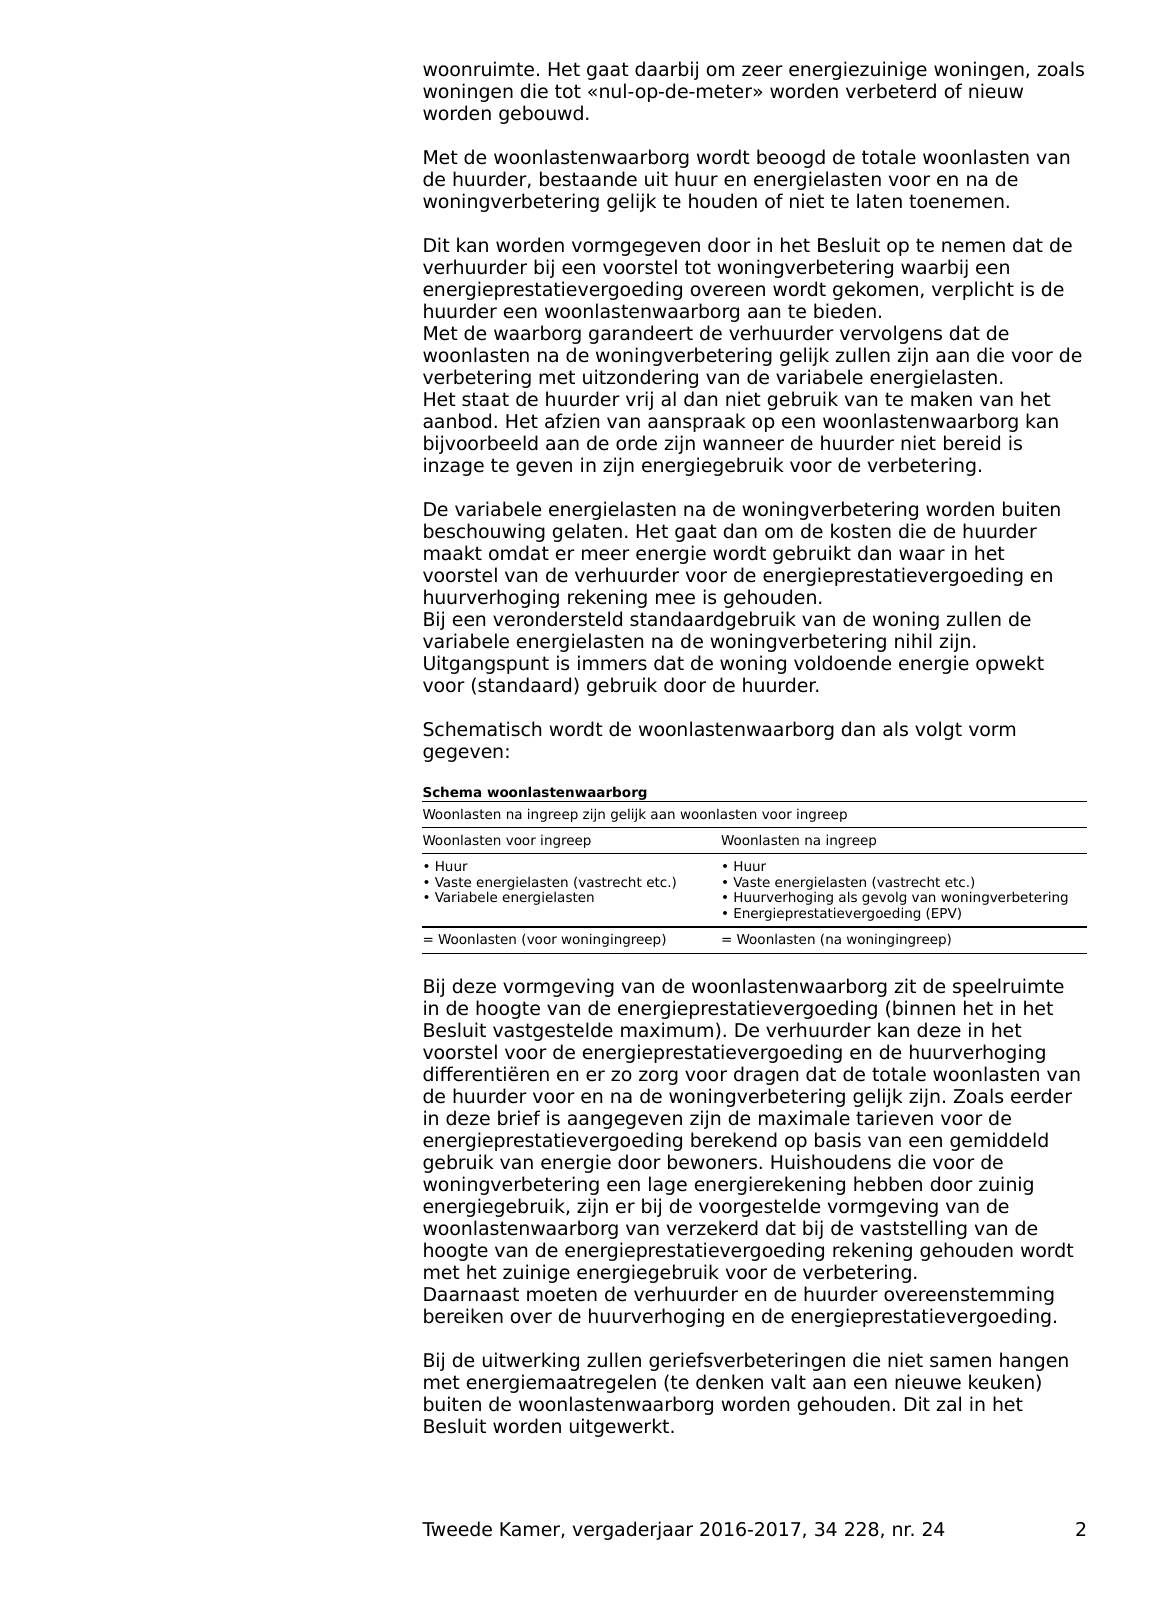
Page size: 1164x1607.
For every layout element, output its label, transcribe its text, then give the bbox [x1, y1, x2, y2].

table_cell • Huur • Vaste energielasten (vastrecht etc.) • Huurverhoging als gevolg van woningverbetering • Energieprestatievergoeding (EPV) [715, 854, 1087, 926]
text Daarnaast moeten de verhuurder en de huurder overeenstemming bereiken over de huurverhoging en de energieprestatievergoeding. [422, 1283, 1087, 1327]
text Het staat de huurder vrij al dan niet gebruik van te maken van het aanbod. Het afzien van aanspraak op een woonlastenwaarborg kan bijvoorbeeld aan de orde zijn wanneer de huurder niet bereid is inzage te geven in zijn energiegebruik voor de verbetering. [422, 389, 1087, 477]
text Bij een verondersteld standaardgebruik van de woning zullen de variabele energielasten na de woningverbetering nihil zijn. Uitgangspunt is immers dat de woning voldoende energie opwekt voor (standaard) gebruik door de huurder. [422, 609, 1087, 697]
table_cell Woonlasten na ingreep [715, 828, 1087, 853]
table_cell • Huur • Vaste energielasten (vastrecht etc.) • Variabele energielasten [422, 854, 715, 926]
text Bij de uitwerking zullen geriefsverbeteringen die niet samen hangen met energiemaatregelen (te denken valt aan een nieuwe keuken) buiten de woonlastenwaarborg worden gehouden. Dit zal in het Besluit worden uitgewerkt. [422, 1350, 1087, 1438]
text Bij deze vormgeving van de woonlastenwaarborg zit de speelruimte in de hoogte van de energieprestatievergoeding (binnen het in het Besluit vastgestelde maximum). De verhuurder kan deze in het voorstel voor de energieprestatievergoeding en de huurverhoging differentiëren en er zo zorg voor dragen dat de totale woonlasten van de huurder voor en na de woningverbetering gelijk zijn. Zoals eerder in deze brief is aangegeven zijn de maximale tarieven voor de energieprestatievergoeding berekend op basis van een gemiddeld gebruik van energie door bewoners. Huishoudens die voor de woningverbetering een lage energierekening hebben door zuinig energiegebruik, zijn er bij de voorgestelde vormgeving van de woonlastenwaarborg van verzekerd dat bij de vaststelling van de hoogte van de energieprestatievergoeding rekening gehouden wordt met het zuinige energiegebruik voor de verbetering. [422, 976, 1087, 1283]
table_header Schema woonlastenwaarborg [422, 785, 1087, 801]
table_cell = Woonlasten (voor woningingreep) [422, 928, 715, 953]
text De variabele energielasten na de woningverbetering worden buiten beschouwing gelaten. Het gaat dan om de kosten die de huurder maakt omdat er meer energie wordt gebruikt dan waar in het voorstel van de verhuurder voor de energieprestatievergoeding en huurverhoging rekening mee is gehouden. [422, 499, 1087, 609]
text woonruimte. Het gaat daarbij om zeer energiezuinige woningen, zoals woningen die tot «nul-op-de-meter» worden verbeterd of nieuw worden gebouwd. [422, 59, 1087, 125]
text Dit kan worden vormgegeven door in het Besluit op te nemen dat de verhuurder bij een voorstel tot woningverbetering waarbij een energieprestatievergoeding overeen wordt gekomen, verplicht is de huurder een woonlastenwaarborg aan te bieden. [422, 235, 1087, 323]
table_cell Woonlasten voor ingreep [422, 828, 715, 853]
table_cell = Woonlasten (na woningingreep) [715, 928, 1087, 953]
text Schematisch wordt de woonlastenwaarborg dan als volgt vorm gegeven: [422, 719, 1087, 763]
text Met de woonlastenwaarborg wordt beoogd de totale woonlasten van de huurder, bestaande uit huur en energielasten voor en na de woningverbetering gelijk te houden of niet te laten toenemen. [422, 147, 1087, 213]
text Met de waarborg garandeert de verhuurder vervolgens dat de woonlasten na de woningverbetering gelijk zullen zijn aan die voor de verbetering met uitzondering van de variabele energielasten. [422, 323, 1087, 389]
table_cell Woonlasten na ingreep zijn gelijk aan woonlasten voor ingreep [422, 802, 1087, 827]
